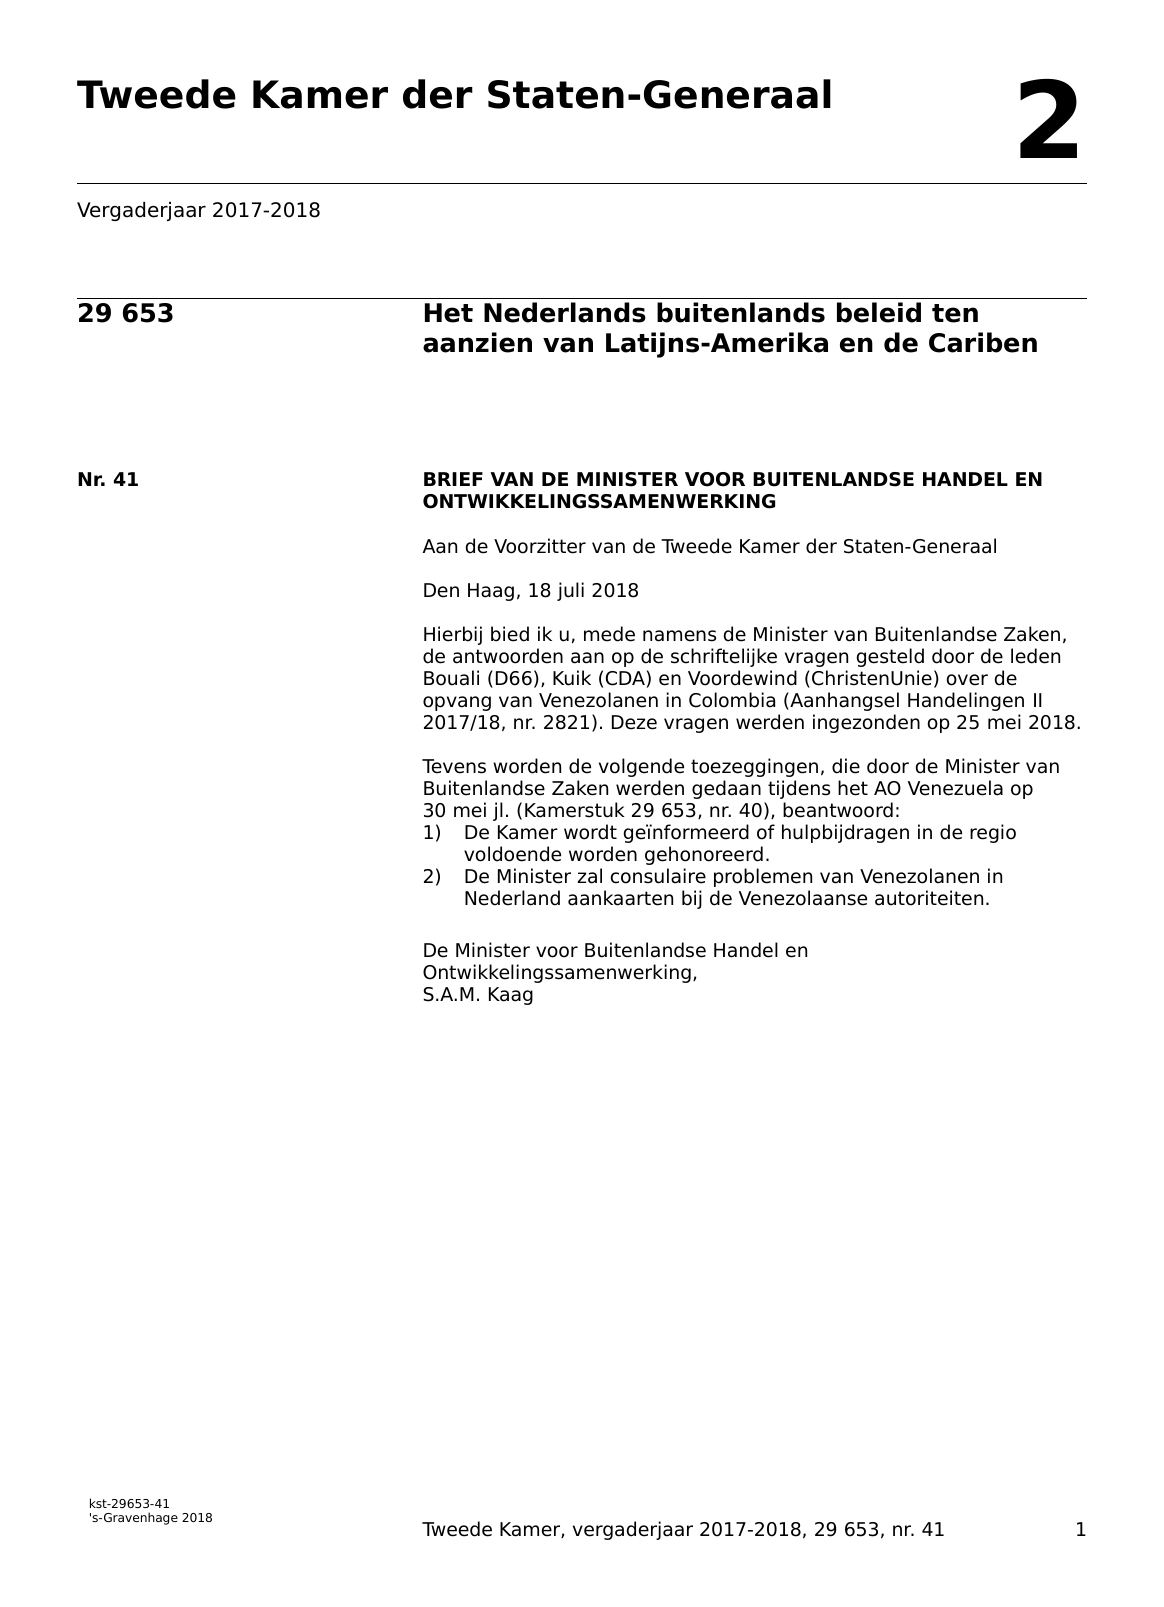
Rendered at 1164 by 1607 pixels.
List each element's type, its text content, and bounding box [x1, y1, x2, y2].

text Tevens worden de volgende toezeggingen, die door de Minister van Buitenlandse Zaken werden gedaan tijdens het AO Venezuela op 30 mei jl. (Kamerstuk 29 653, nr. 40), beantwoord: [422, 756, 1087, 822]
text Hierbij bied ik u, mede namens de Minister van Buitenlandse Zaken, de antwoorden aan op de schriftelijke vragen gesteld door de leden Bouali (D66), Kuik (CDA) en Voordewind (ChristenUnie) over de opvang van Venezolanen in Colombia (Aanhangsel Handelingen II 2017/18, nr. 2821). Deze vragen werden ingezonden op 25 mei 2018. [422, 624, 1087, 734]
text Den Haag, 18 juli 2018 [422, 580, 1087, 602]
subtitle Nr. 41 BRIEF VAN DE MINISTER VOOR BUITENLANDSE HANDEL EN ONTWIKKELINGSSAMENWERKING [77, 469, 1087, 513]
text 2) De Minister zal consulaire problemen van Venezolanen in Nederland aankaarten bij de Venezolaanse autoriteiten. [422, 866, 1087, 910]
text kst-29653-41 [88, 1497, 323, 1511]
text Aan de Voorzitter van de Tweede Kamer der Staten-Generaal [422, 536, 1087, 557]
subtitle 29 653 Het Nederlands buitenlands beleid ten aanzien van Latijns-Amerika en de Cariben [77, 299, 1087, 358]
table_cell Vergaderjaar 2017-2018 [77, 184, 1087, 298]
table_header 2 [886, 59, 1087, 183]
text 's-Gravenhage 2018 [88, 1511, 323, 1525]
text 1) De Kamer wordt geïnformeerd of hulpbijdragen in de regio voldoende worden gehonoreerd. [422, 822, 1087, 866]
text De Minister voor Buitenlandse Handel en Ontwikkelingssamenwerking, S.A.M. Kaag [422, 940, 1087, 1006]
table_header Tweede Kamer der Staten-Generaal [77, 59, 886, 183]
